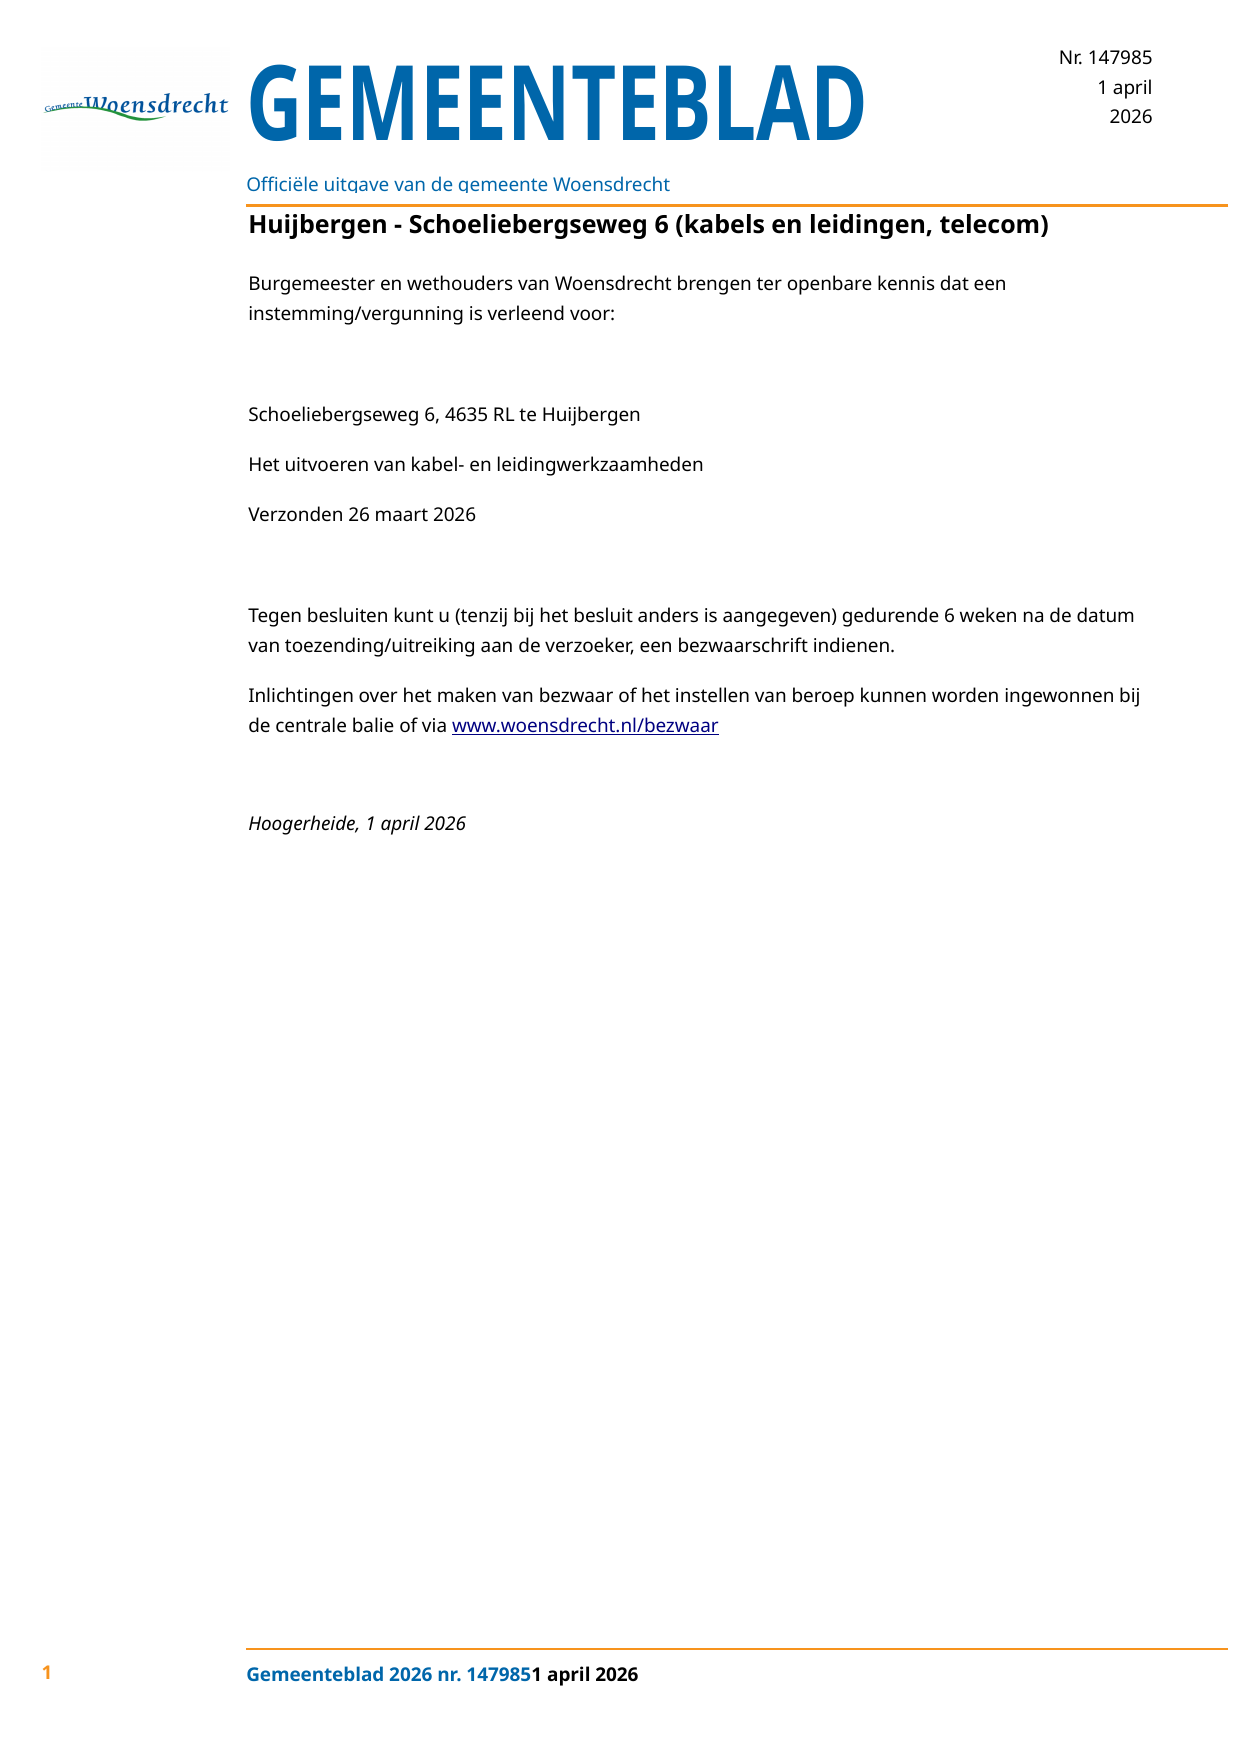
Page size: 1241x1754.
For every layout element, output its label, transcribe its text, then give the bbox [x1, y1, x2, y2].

text Verzonden 26 maart 2026 [248, 502, 1152, 527]
text Huijbergen - Schoeliebergseweg 6 (kabels en leidingen, telecom) [248, 207, 1152, 241]
text Tegen besluiten kunt u (tenzij bij het besluit anders is aangegeven) gedurende 6 weken na de datum van toezending/uitreiking aan de verzoeker, een bezwaarschrift indienen. [248, 602, 1152, 658]
text Het uitvoeren van kabel- en leidingwerkzaamheden [248, 451, 1152, 477]
text Hoogerheide, 1 april 2026 [248, 810, 1152, 836]
text Burgemeester en wethouders van Woensdrecht brengen ter openbare kennis dat een instemming/vergunning is verleend voor: [248, 270, 1152, 326]
text Schoeliebergseweg 6, 4635 RL te Huijbergen [248, 401, 1152, 426]
picture [41, 47, 231, 172]
text Inlichtingen over het maken van bezwaar of het instellen van beroep kunnen worden ingewonnen bij de centrale balie of via www.woensdrecht.nl/bezwaar [248, 682, 1152, 738]
